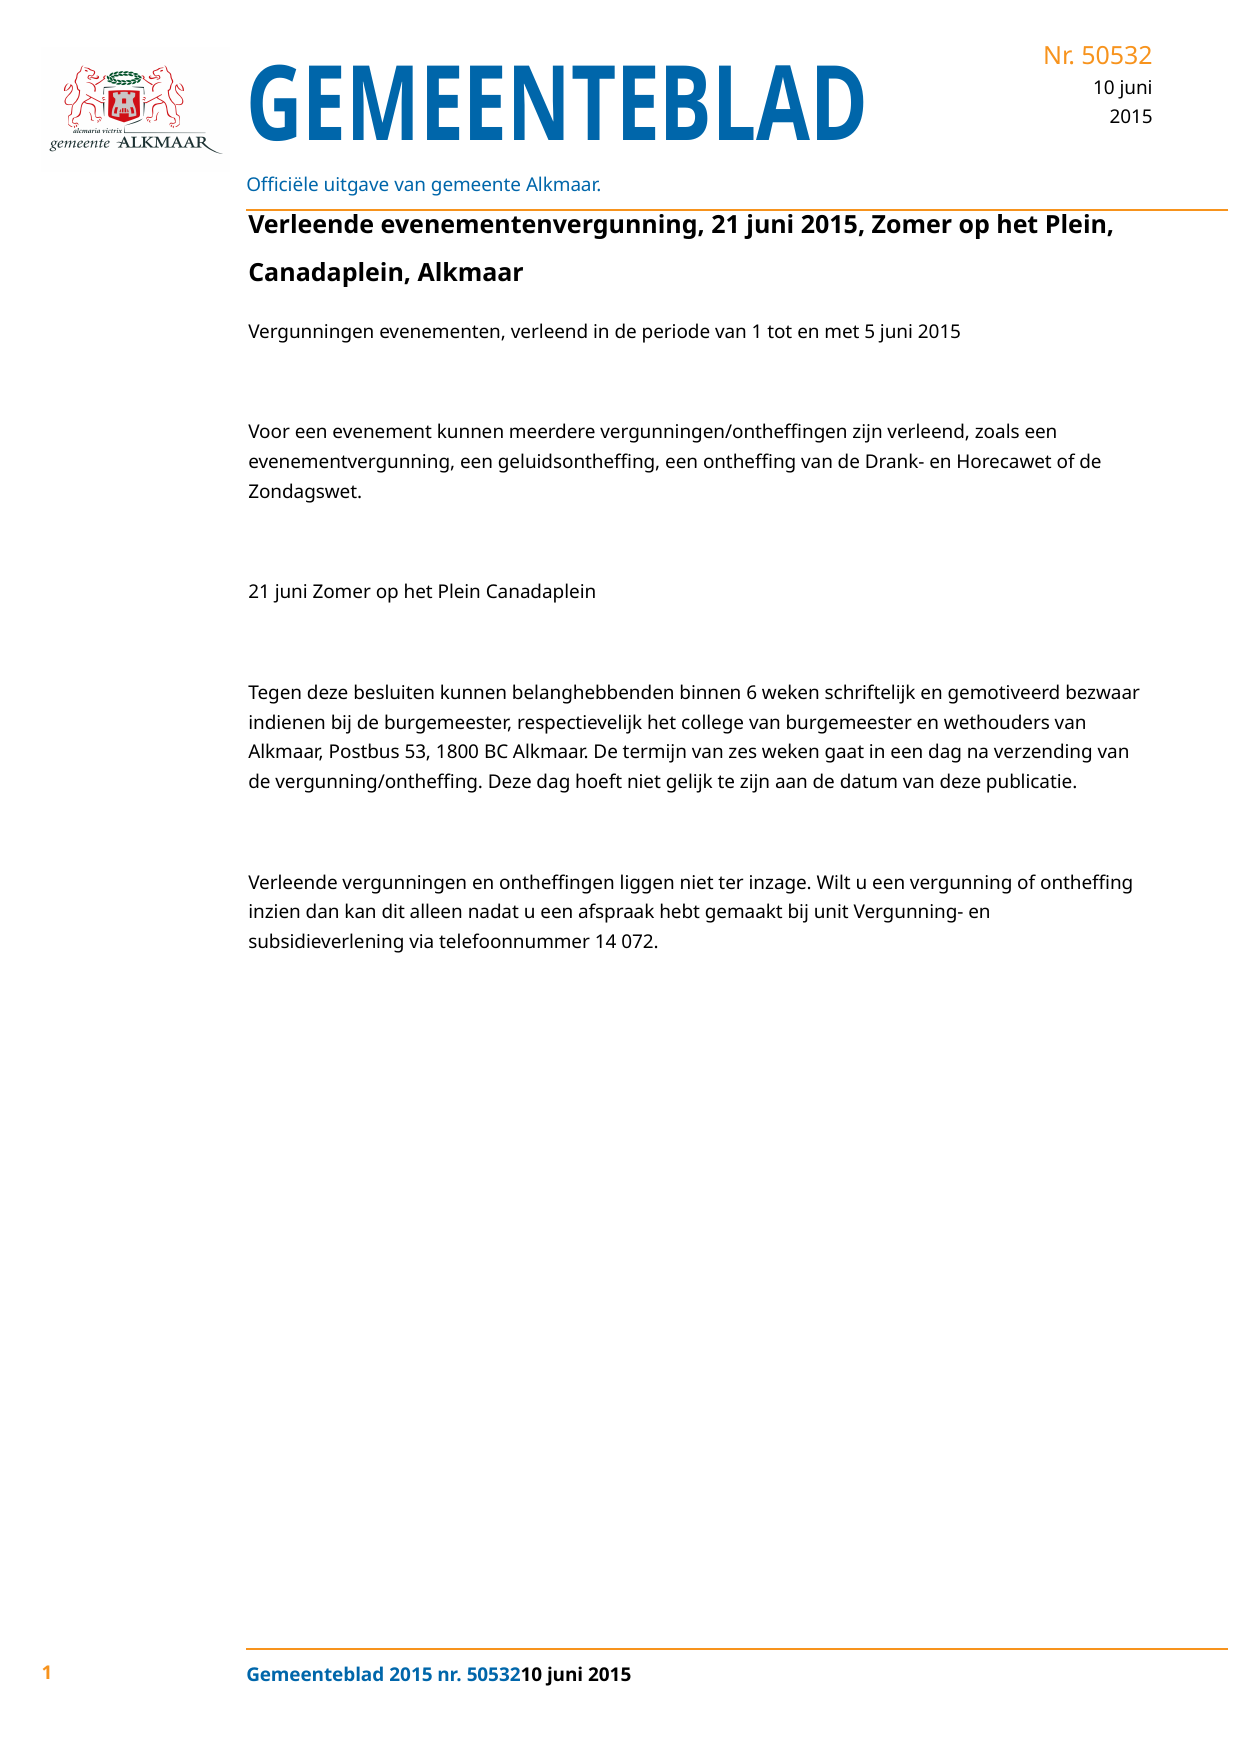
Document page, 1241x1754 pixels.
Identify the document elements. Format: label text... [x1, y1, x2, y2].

text Verleende evenementenvergunning, 21 juni 2015, Zomer op het Plein, Canadaplein, Alkmaar [248, 211, 1152, 288]
text Voor een evenement kunnen meerdere vergunningen/ontheffingen zijn verleend, zoals een evenementvergunning, een geluidsontheffing, een ontheffing van de Drank- en Horecawet of de Zondagswet. [248, 419, 1152, 504]
text Vergunningen evenementen, verleend in de periode van 1 tot en met 5 juni 2015 [248, 318, 1152, 344]
picture [41, 47, 231, 172]
text Tegen deze besluiten kunnen belanghebbenden binnen 6 weken schriftelijk en gemotiveerd bezwaar indienen bij de burgemeester, respectievelijk het college van burgemeester en wethouders van Alkmaar, Postbus 53, 1800 BC Alkmaar. De termijn van zes weken gaat in een dag na verzending van de vergunning/ontheffing. Deze dag hoeft niet gelijk te zijn aan de datum van deze publicatie. [248, 679, 1152, 794]
text 21 juni Zomer op het Plein Canadaplein [248, 579, 1152, 604]
text Verleende vergunningen en ontheffingen liggen niet ter inzage. Wilt u een vergunning of ontheffing inzien dan kan dit alleen nadat u een afspraak hebt gemaakt bij unit Vergunning- en subsidieverlening via telefoonnummer 14 072. [248, 869, 1152, 954]
